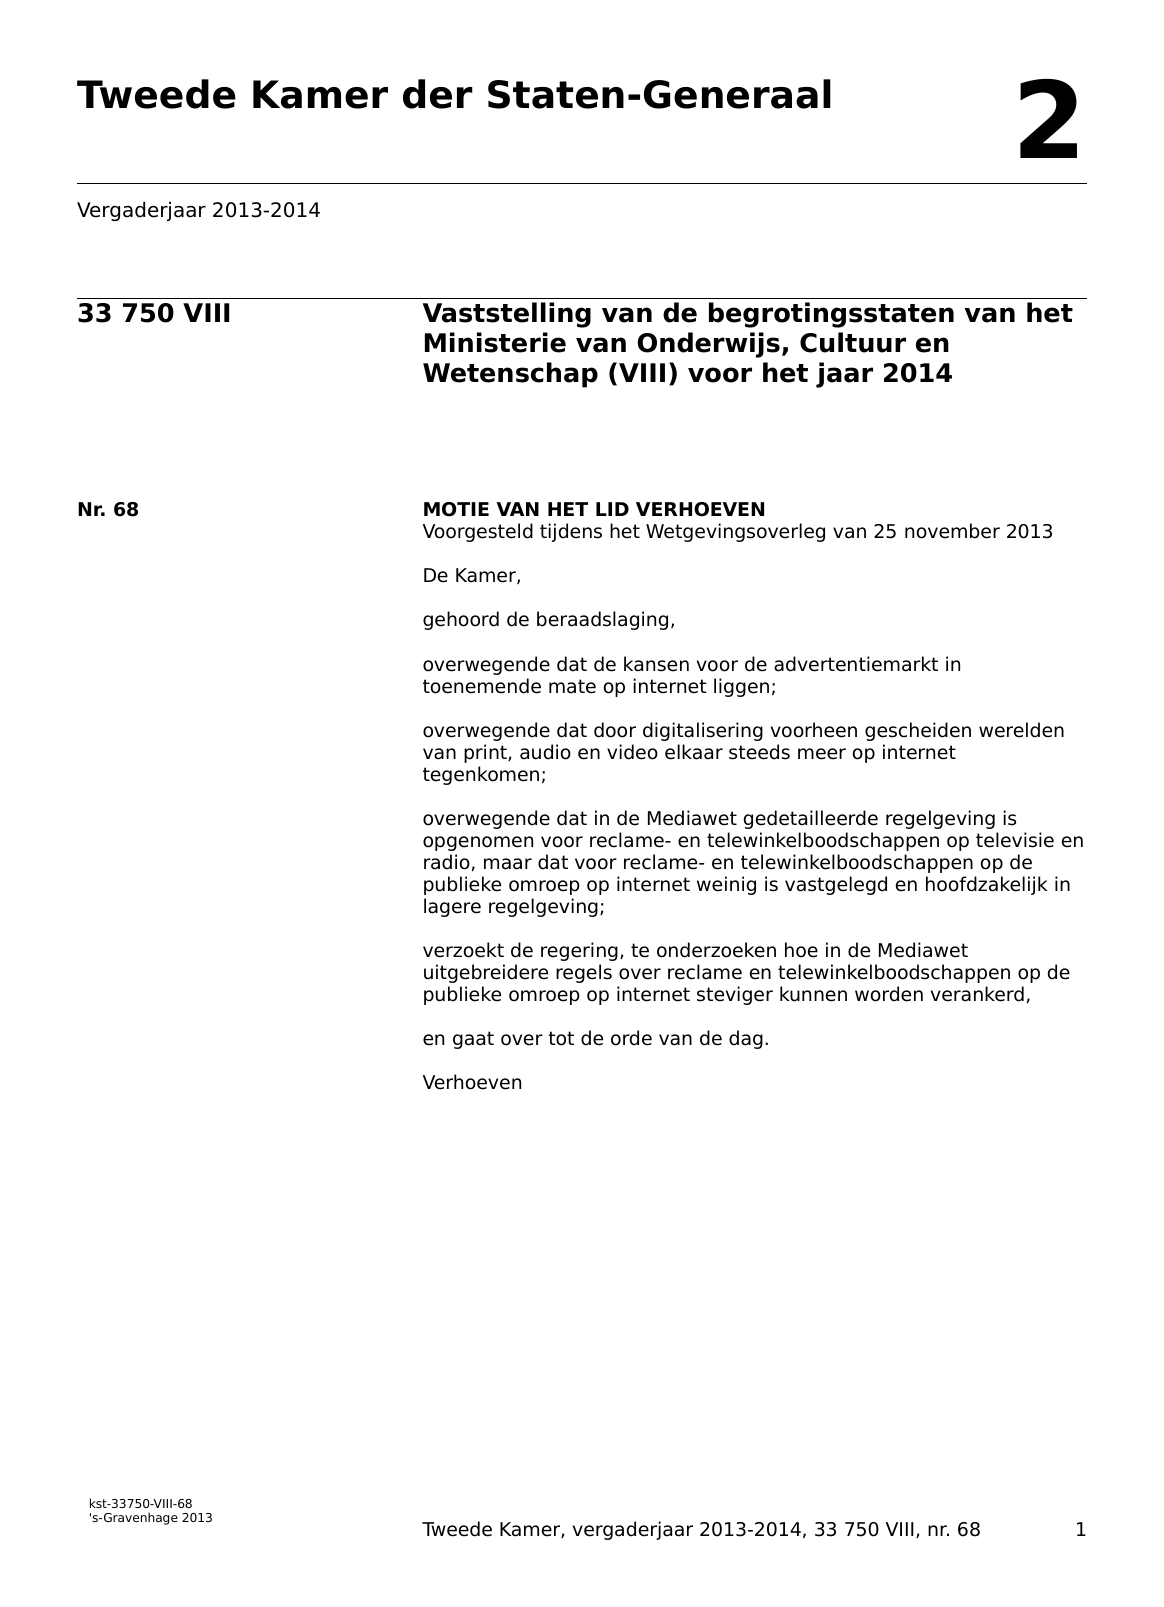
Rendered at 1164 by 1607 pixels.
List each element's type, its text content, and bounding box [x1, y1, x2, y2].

text gehoord de beraadslaging, [422, 609, 1087, 631]
table_header Tweede Kamer der Staten-Generaal [77, 59, 886, 183]
text en gaat over tot de orde van de dag. [422, 1028, 1087, 1050]
text verzoekt de regering, te onderzoeken hoe in de Mediawet uitgebreidere regels over reclame en telewinkelboodschappen op de publieke omroep op internet steviger kunnen worden verankerd, [422, 940, 1087, 1006]
subtitle 33 750 VIII Vaststelling van de begrotingsstaten van het Ministerie van Onderwijs, Cultuur en Wetenschap (VIII) voor het jaar 2014 [77, 299, 1087, 388]
table_header 2 [886, 59, 1087, 183]
text overwegende dat door digitalisering voorheen gescheiden werelden van print, audio en video elkaar steeds meer op internet tegenkomen; [422, 720, 1087, 786]
text 's-Gravenhage 2013 [88, 1511, 323, 1525]
text Voorgesteld tijdens het Wetgevingsoverleg van 25 november 2013 [422, 521, 1087, 543]
text overwegende dat in de Mediawet gedetailleerde regelgeving is opgenomen voor reclame- en telewinkelboodschappen op televisie en radio, maar dat voor reclame- en telewinkelboodschappen op de publieke omroep op internet weinig is vastgelegd en hoofdzakelijk in lagere regelgeving; [422, 808, 1087, 918]
text De Kamer, [422, 565, 1087, 587]
text kst-33750-VIII-68 [88, 1497, 323, 1511]
subtitle Nr. 68 MOTIE VAN HET LID VERHOEVEN [77, 499, 1087, 521]
text Verhoeven [422, 1072, 1087, 1094]
text overwegende dat de kansen voor de advertentiemarkt in toenemende mate op internet liggen; [422, 653, 1087, 697]
table_cell Vergaderjaar 2013-2014 [77, 184, 1087, 298]
